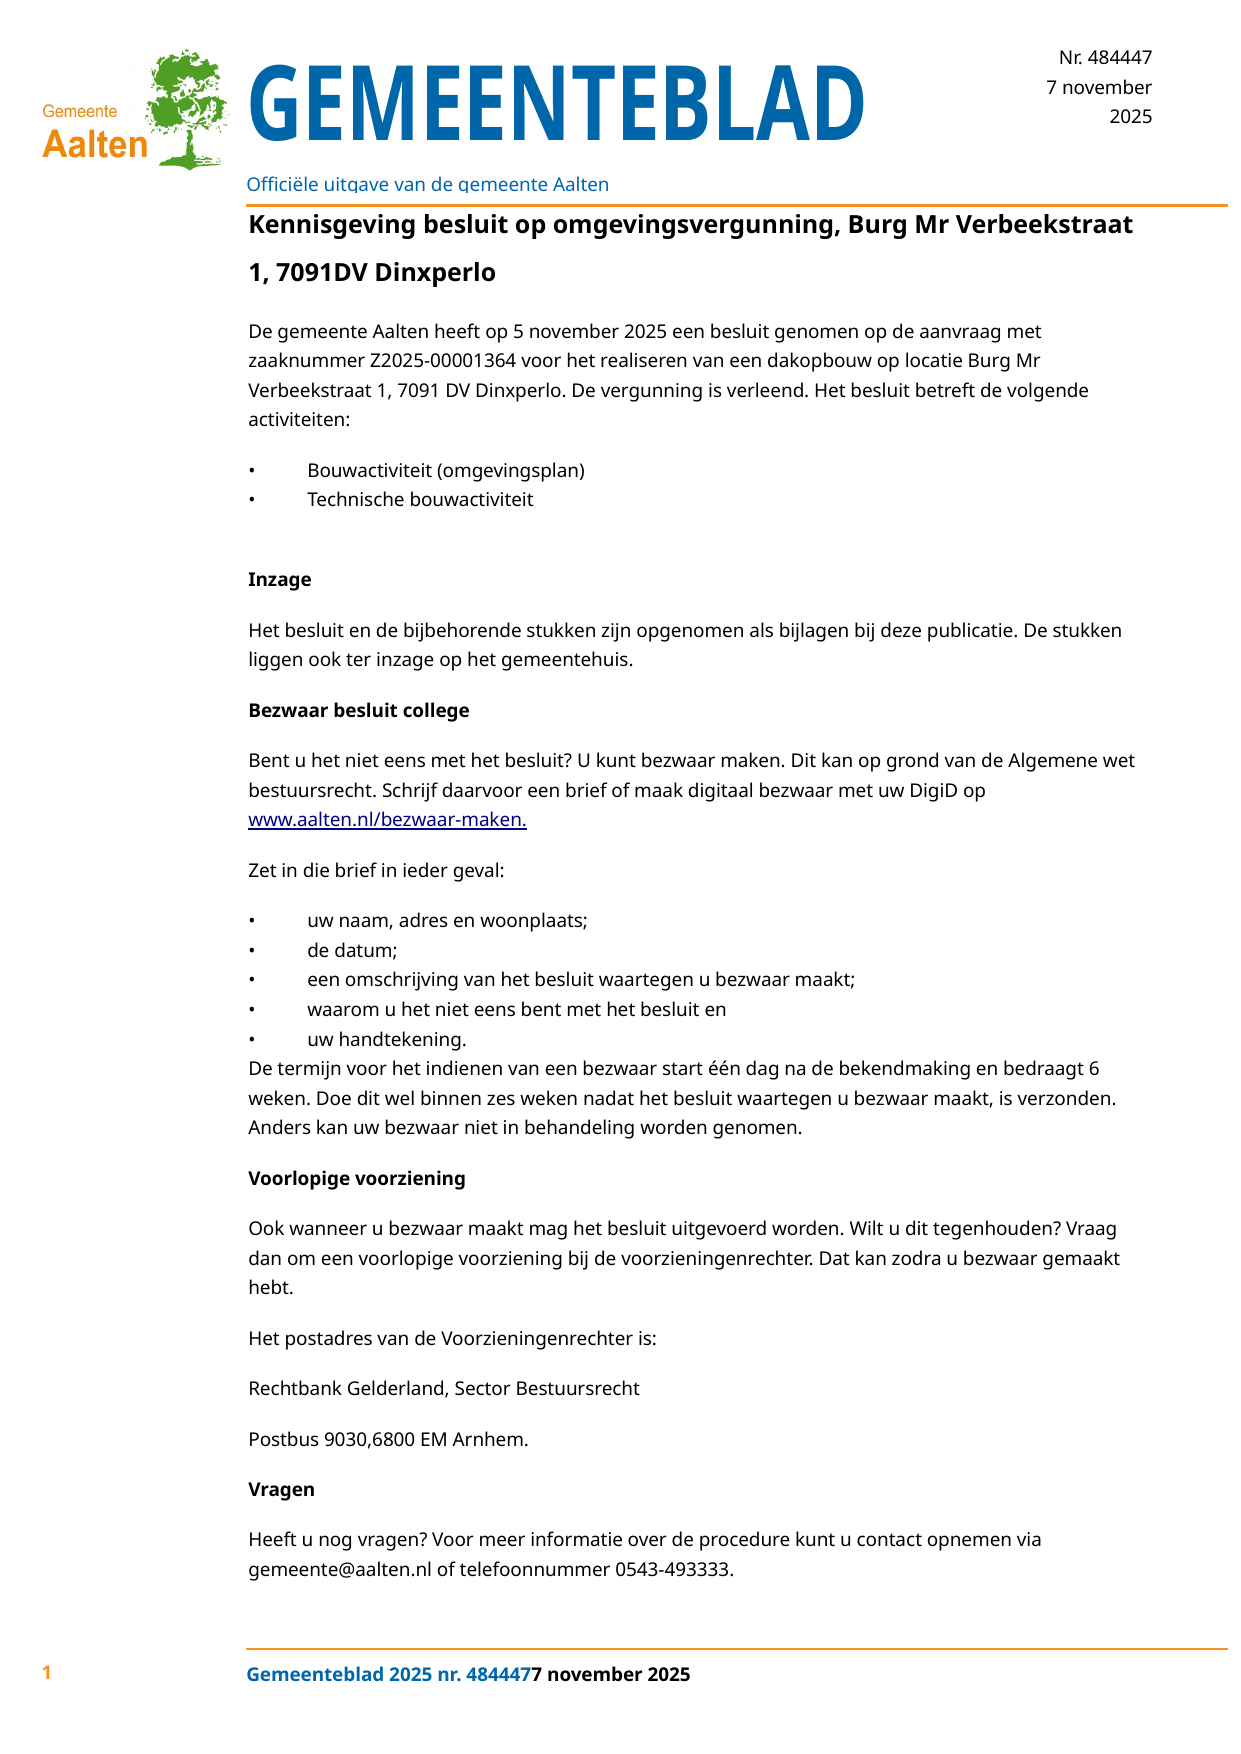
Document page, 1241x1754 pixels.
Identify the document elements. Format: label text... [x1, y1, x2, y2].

text Vragen [248, 1476, 1152, 1502]
list de datum; [248, 937, 1152, 963]
list uw handtekening. [248, 1026, 1152, 1052]
list uw naam, adres en woonplaats; [248, 907, 1152, 933]
text Ook wanneer u bezwaar maakt mag het besluit uitgevoerd worden. Wilt u dit tegenhouden? Vraag dan om een voorlopige voorziening bij de voorzieningenrechter. Dat kan zodra u bezwaar gemaakt hebt. [248, 1215, 1152, 1300]
text Inzage [248, 567, 1152, 592]
list Bouwactiviteit (omgevingsplan) [248, 457, 1152, 483]
text Het postadres van de Voorzieningenrechter is: [248, 1325, 1152, 1351]
text Bezwaar besluit college [248, 697, 1152, 723]
text De gemeente Aalten heeft op 5 november 2025 een besluit genomen op de aanvraag met zaaknummer Z2025-00001364 voor het realiseren van een dakopbouw op locatie Burg Mr Verbeekstraat 1, 7091 DV Dinxperlo. De vergunning is verleend. Het besluit betreft de volgende activiteiten: [248, 318, 1152, 432]
picture [41, 47, 231, 172]
text Heeft u nog vragen? Voor meer informatie over de procedure kunt u contact opnemen via gemeente@aalten.nl of telefoonnummer 0543-493333. [248, 1527, 1152, 1582]
list Technische bouwactiviteit [248, 487, 1152, 512]
text Bent u het niet eens met het besluit? U kunt bezwaar maken. Dit kan op grond van de Algemene wet bestuursrecht. Schrijf daarvoor een brief of maak digitaal bezwaar met uw DigiD op www.aalten.nl/bezwaar-maken. [248, 747, 1152, 832]
text Kennisgeving besluit op omgevingsvergunning, Burg Mr Verbeekstraat 1, 7091DV Dinxperlo [248, 207, 1152, 288]
text Het besluit en de bijbehorende stukken zijn opgenomen als bijlagen bij deze publicatie. De stukken liggen ook ter inzage op het gemeentehuis. [248, 617, 1152, 672]
list een omschrijving van het besluit waartegen u bezwaar maakt; [248, 967, 1152, 992]
text Voorlopige voorziening [248, 1165, 1152, 1191]
text Postbus 9030,6800 EM Arnhem. [248, 1426, 1152, 1452]
text Rechtbank Gelderland, Sector Bestuursrecht [248, 1375, 1152, 1401]
text Zet in die brief in ieder geval: [248, 857, 1152, 883]
text De termijn voor het indienen van een bezwaar start één dag na de bekendmaking en bedraagt 6 weken. Doe dit wel binnen zes weken nadat het besluit waartegen u bezwaar maakt, is verzonden. Anders kan uw bezwaar niet in behandeling worden genomen. [248, 1055, 1152, 1140]
list waarom u het niet eens bent met het besluit en [248, 996, 1152, 1022]
